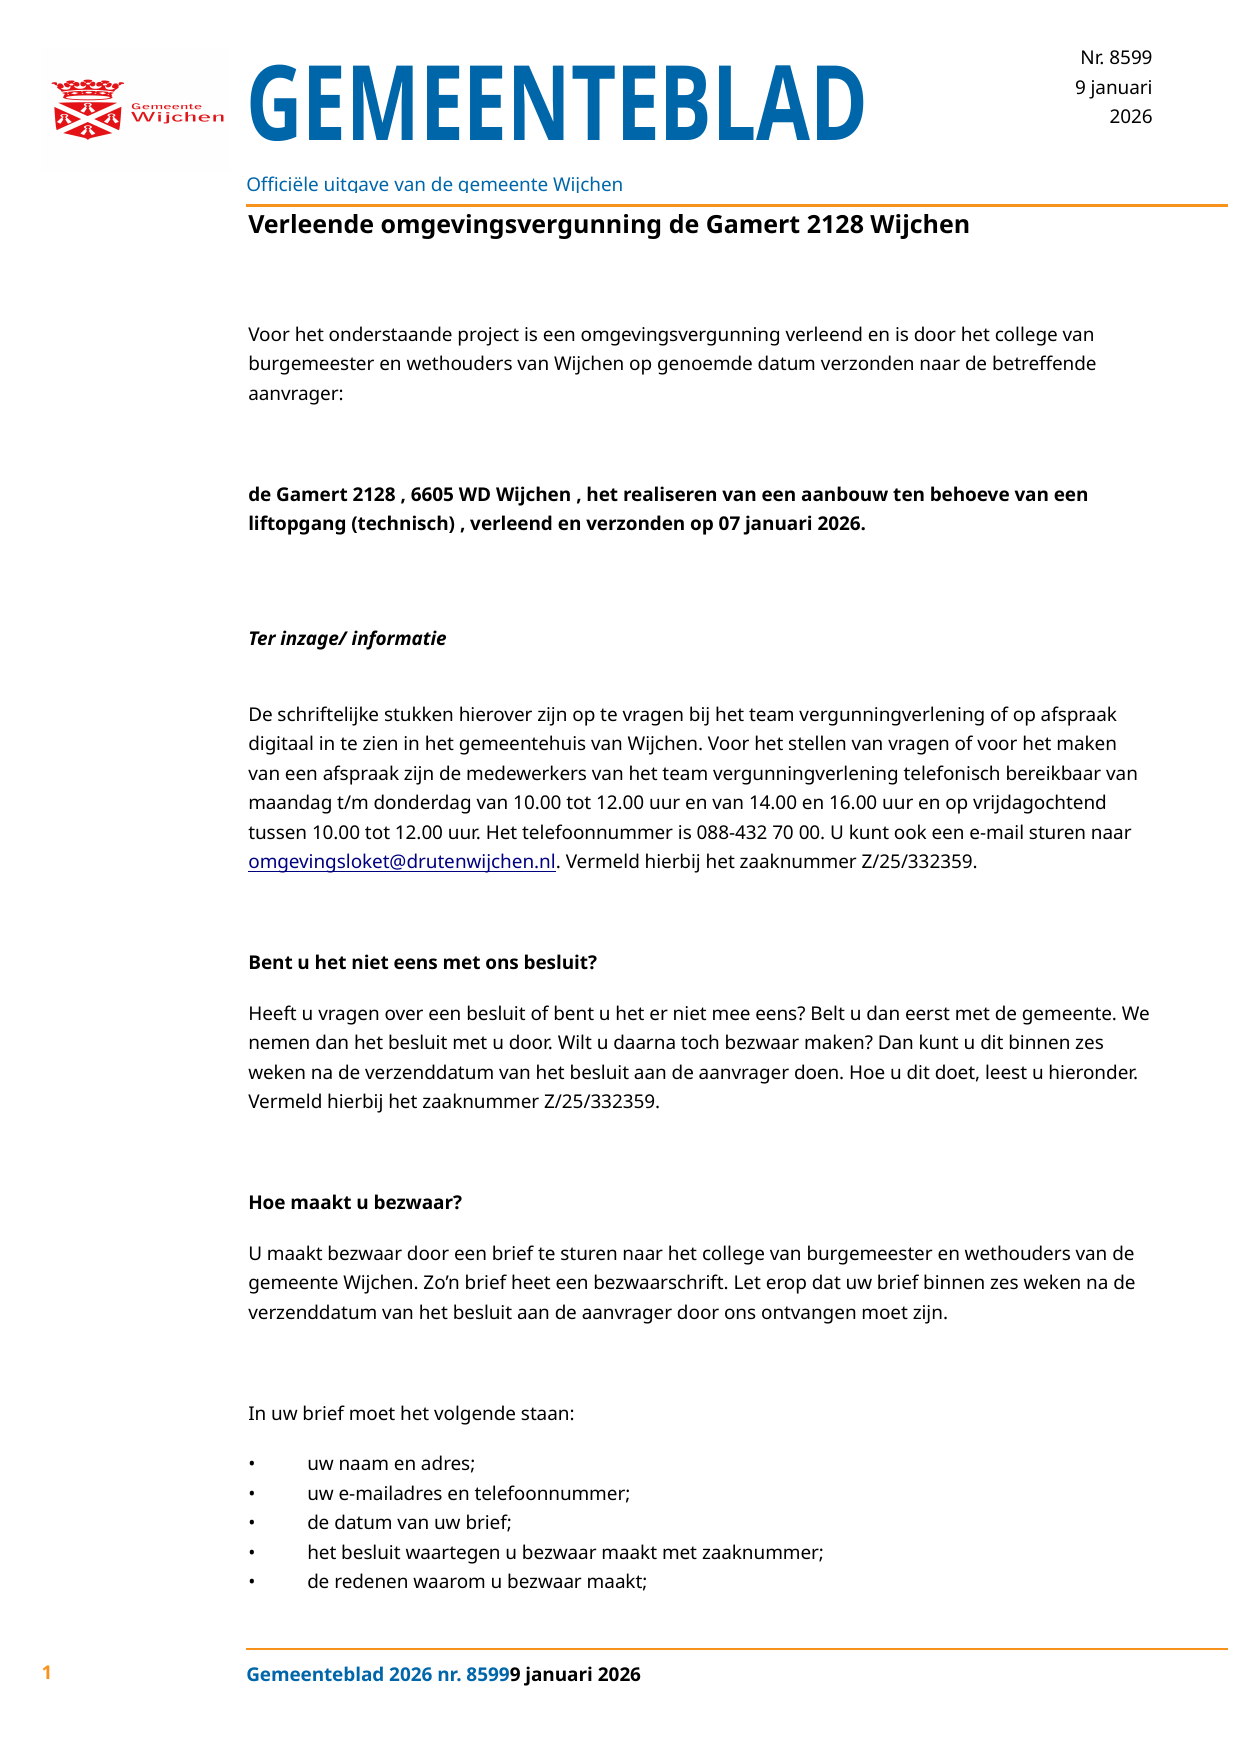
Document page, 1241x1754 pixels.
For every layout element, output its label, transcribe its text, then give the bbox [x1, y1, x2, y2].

list de datum van uw brief; [248, 1509, 1152, 1535]
text In uw brief moet het volgende staan: [248, 1400, 1152, 1426]
text De schriftelijke stukken hierover zijn op te vragen bij het team vergunningverlening of op afspraak digitaal in te zien in het gemeentehuis van Wijchen. Voor het stellen van vragen of voor het maken van een afspraak zijn de medewerkers van het team vergunningverlening telefonisch bereikbaar van maandag t/m donderdag van 10.00 tot 12.00 uur en van 14.00 en 16.00 uur en op vrijdagochtend tussen 10.00 tot 12.00 uur. Het telefoonnummer is 088-432 70 00. U kunt ook een e-mail sturen naar omgevingsloket@drutenwijchen.nl. Vermeld hierbij het zaaknummer Z/25/332359. [248, 701, 1152, 874]
list de redenen waarom u bezwaar maakt; [248, 1569, 1152, 1594]
text Bent u het niet eens met ons besluit? [248, 949, 1152, 975]
list het besluit waartegen u bezwaar maakt met zaaknummer; [248, 1539, 1152, 1565]
list uw e-mailadres en telefoonnummer; [248, 1480, 1152, 1506]
text de Gamert 2128 , 6605 WD Wijchen , het realiseren van een aanbouw ten behoeve van een liftopgang (technisch) , verleend en verzonden op 07 januari 2026. [248, 481, 1152, 536]
text Hoe maakt u bezwaar? [248, 1189, 1152, 1215]
text Verleende omgevingsvergunning de Gamert 2128 Wijchen [248, 207, 1152, 241]
list uw naam en adres; [248, 1450, 1152, 1476]
text Ter inzage/ informatie [248, 625, 1152, 650]
text Heeft u vragen over een besluit of bent u het er niet mee eens? Belt u dan eerst met de gemeente. We nemen dan het besluit met u door. Wilt u daarna toch bezwaar maken? Dan kunt u dit binnen zes weken na de verzenddatum van het besluit aan de aanvrager doen. Hoe u dit doet, leest u hieronder. Vermeld hierbij het zaaknummer Z/25/332359. [248, 1000, 1152, 1114]
text Voor het onderstaande project is een omgevingsvergunning verleend en is door het college van burgemeester en wethouders van Wijchen op genoemde datum verzonden naar de betreffende aanvrager: [248, 321, 1152, 406]
picture [41, 47, 231, 172]
text U maakt bezwaar door een brief te sturen naar het college van burgemeester en wethouders van de gemeente Wijchen. Zo’n brief heet een bezwaarschrift. Let erop dat uw brief binnen zes weken na de verzenddatum van het besluit aan de aanvrager door ons ontvangen moet zijn. [248, 1240, 1152, 1325]
